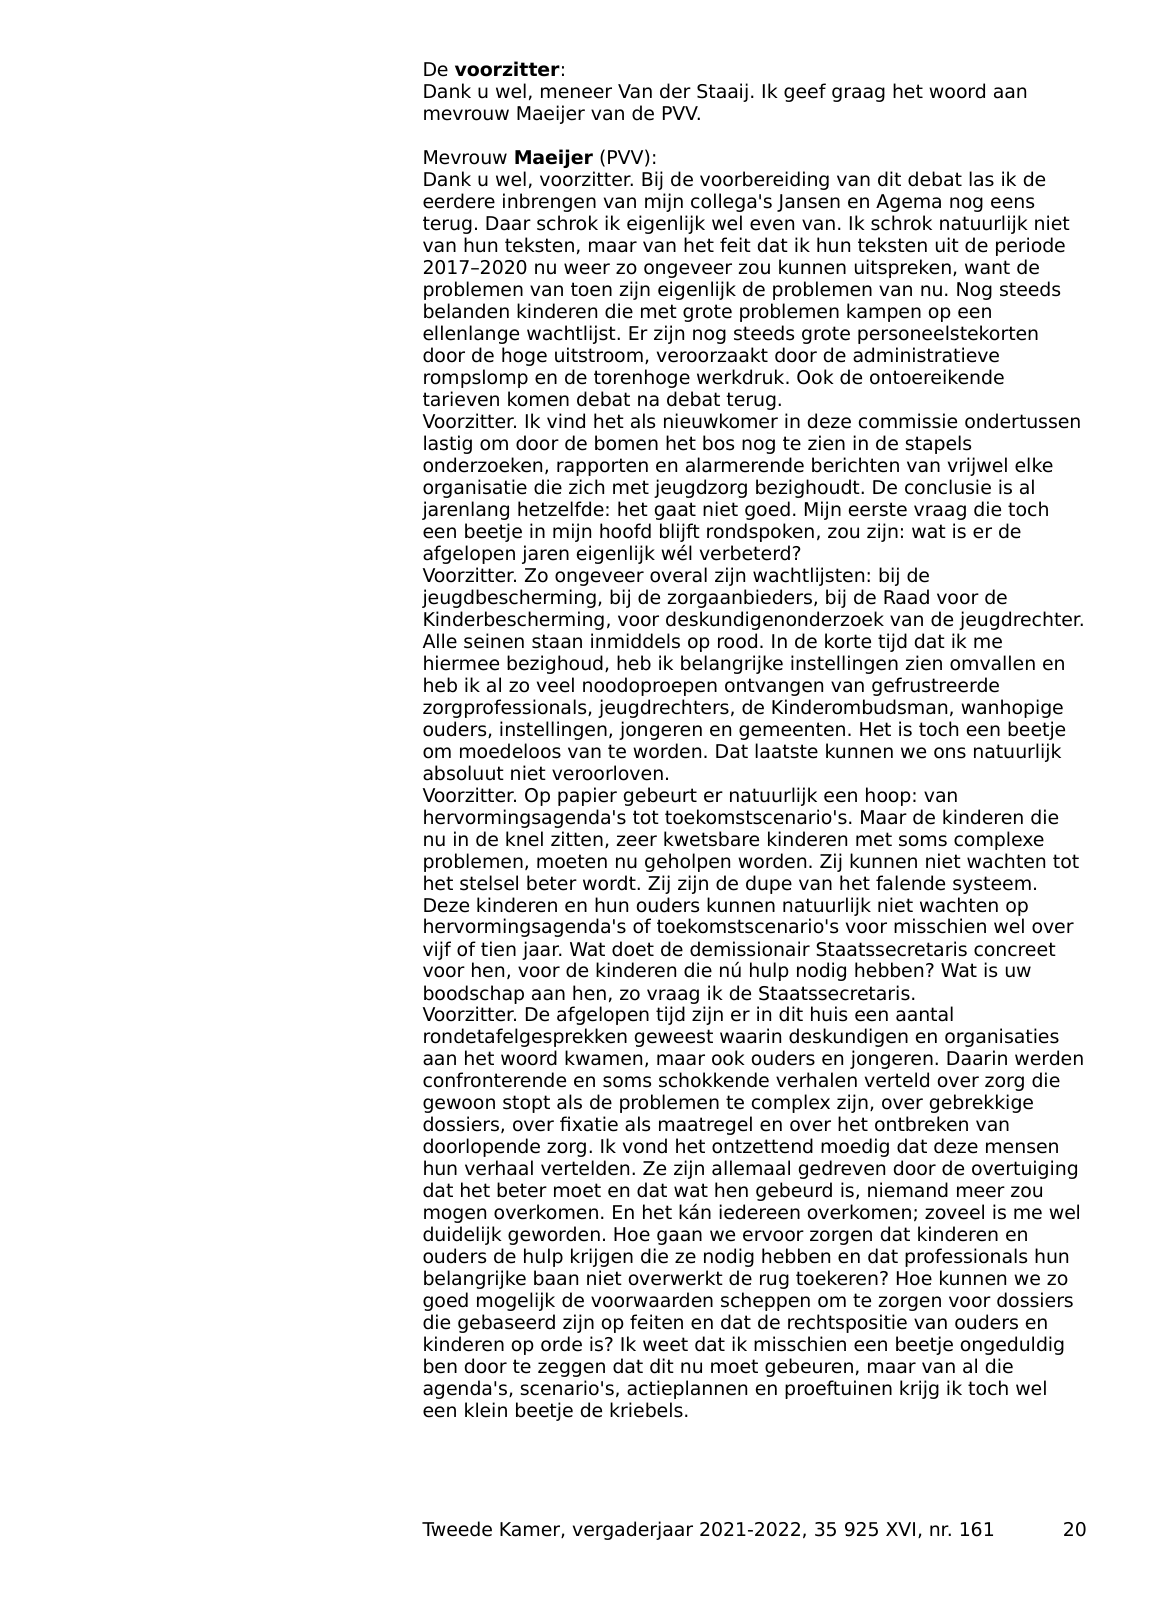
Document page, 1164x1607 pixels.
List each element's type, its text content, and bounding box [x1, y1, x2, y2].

text Dank u wel, meneer Van der Staaij. Ik geef graag het woord aan mevrouw Maeijer van de PVV. [422, 81, 1087, 125]
text Voorzitter. Ik vind het als nieuwkomer in deze commissie ondertussen lastig om door de bomen het bos nog te zien in de stapels onderzoeken, rapporten en alarmerende berichten van vrijwel elke organisatie die zich met jeugdzorg bezighoudt. De conclusie is al jarenlang hetzelfde: het gaat niet goed. Mijn eerste vraag die toch een beetje in mijn hoofd blijft rondspoken, zou zijn: wat is er de afgelopen jaren eigenlijk wél verbeterd? [422, 411, 1087, 565]
text Voorzitter. Zo ongeveer overal zijn wachtlijsten: bij de jeugdbescherming, bij de zorgaanbieders, bij de Raad voor de Kinderbescherming, voor deskundigenonderzoek van de jeugdrechter. Alle seinen staan inmiddels op rood. In de korte tijd dat ik me hiermee bezighoud, heb ik belangrijke instellingen zien omvallen en heb ik al zo veel noodoproepen ontvangen van gefrustreerde zorgprofessionals, jeugdrechters, de Kinderombudsman, wanhopige ouders, instellingen, jongeren en gemeenten. Het is toch een beetje om moedeloos van te worden. Dat laatste kunnen we ons natuurlijk absoluut niet veroorloven. [422, 565, 1087, 784]
text Voorzitter. Op papier gebeurt er natuurlijk een hoop: van hervormingsagenda's tot toekomstscenario's. Maar de kinderen die nu in de knel zitten, zeer kwetsbare kinderen met soms complexe problemen, moeten nu geholpen worden. Zij kunnen niet wachten tot het stelsel beter wordt. Zij zijn de dupe van het falende systeem. Deze kinderen en hun ouders kunnen natuurlijk niet wachten op hervormingsagenda's of toekomstscenario's voor misschien wel over vijf of tien jaar. Wat doet de demissionair Staatssecretaris concreet voor hen, voor de kinderen die nú hulp nodig hebben? Wat is uw boodschap aan hen, zo vraag ik de Staatssecretaris. [422, 784, 1087, 1004]
text De voorzitter: [422, 59, 1087, 81]
text Voorzitter. De afgelopen tijd zijn er in dit huis een aantal rondetafelgesprekken geweest waarin deskundigen en organisaties aan het woord kwamen, maar ook ouders en jongeren. Daarin werden confronterende en soms schokkende verhalen verteld over zorg die gewoon stopt als de problemen te complex zijn, over gebrekkige dossiers, over fixatie als maatregel en over het ontbreken van doorlopende zorg. Ik vond het ontzettend moedig dat deze mensen hun verhaal vertelden. Ze zijn allemaal gedreven door de overtuiging dat het beter moet en dat wat hen gebeurd is, niemand meer zou mogen overkomen. En het kán iedereen overkomen; zoveel is me wel duidelijk geworden. Hoe gaan we ervoor zorgen dat kinderen en ouders de hulp krijgen die ze nodig hebben en dat professionals hun belangrijke baan niet overwerkt de rug toekeren? Hoe kunnen we zo goed mogelijk de voorwaarden scheppen om te zorgen voor dossiers die gebaseerd zijn op feiten en dat de rechtspositie van ouders en kinderen op orde is? Ik weet dat ik misschien een beetje ongeduldig ben door te zeggen dat dit nu moet gebeuren, maar van al die agenda's, scenario's, actieplannen en proeftuinen krijg ik toch wel een klein beetje de kriebels. [422, 1004, 1087, 1422]
text Dank u wel, voorzitter. Bij de voorbereiding van dit debat las ik de eerdere inbrengen van mijn collega's Jansen en Agema nog eens terug. Daar schrok ik eigenlijk wel even van. Ik schrok natuurlijk niet van hun teksten, maar van het feit dat ik hun teksten uit de periode 2017–2020 nu weer zo ongeveer zou kunnen uitspreken, want de problemen van toen zijn eigenlijk de problemen van nu. Nog steeds belanden kinderen die met grote problemen kampen op een ellenlange wachtlijst. Er zijn nog steeds grote personeelstekorten door de hoge uitstroom, veroorzaakt door de administratieve rompslomp en de torenhoge werkdruk. Ook de ontoereikende tarieven komen debat na debat terug. [422, 169, 1087, 411]
text Mevrouw Maeijer (PVV): [422, 147, 1087, 169]
